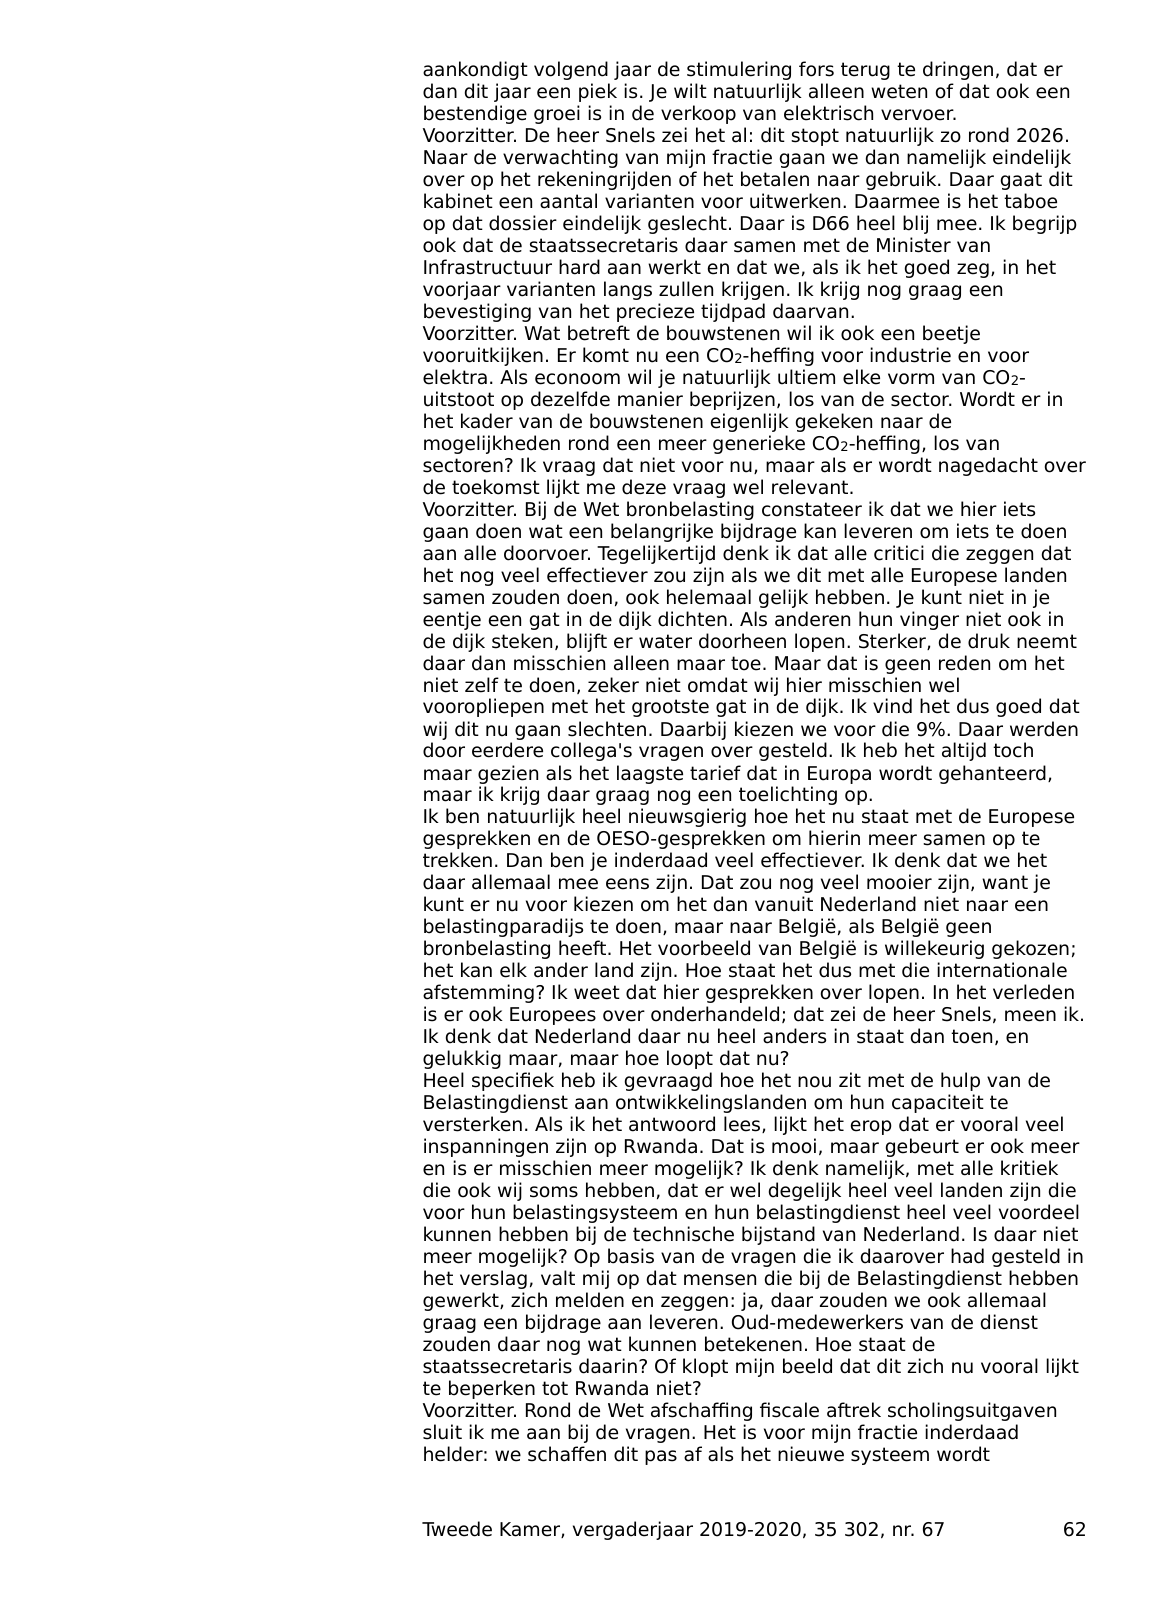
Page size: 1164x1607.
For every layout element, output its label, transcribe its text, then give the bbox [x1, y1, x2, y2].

text Voorzitter. De heer Snels zei het al: dit stopt natuurlijk zo rond 2026. Naar de verwachting van mijn fractie gaan we dan namelijk eindelijk over op het rekeningrijden of het betalen naar gebruik. Daar gaat dit kabinet een aantal varianten voor uitwerken. Daarmee is het taboe op dat dossier eindelijk geslecht. Daar is D66 heel blij mee. Ik begrijp ook dat de staatssecretaris daar samen met de Minister van Infrastructuur hard aan werkt en dat we, als ik het goed zeg, in het voorjaar varianten langs zullen krijgen. Ik krijg nog graag een bevestiging van het precieze tijdpad daarvan. [422, 125, 1087, 323]
text Voorzitter. Wat betreft de bouwstenen wil ik ook een beetje vooruitkijken. Er komt nu een CO2-heffing voor industrie en voor elektra. Als econoom wil je natuurlijk ultiem elke vorm van CO2-uitstoot op dezelfde manier beprijzen, los van de sector. Wordt er in het kader van de bouwstenen eigenlijk gekeken naar de mogelijkheden rond een meer generieke CO2-heffing, los van sectoren? Ik vraag dat niet voor nu, maar als er wordt nagedacht over de toekomst lijkt me deze vraag wel relevant. [422, 323, 1087, 499]
text Voorzitter. Rond de Wet afschaffing fiscale aftrek scholingsuitgaven sluit ik me aan bij de vragen. Het is voor mijn fractie inderdaad helder: we schaffen dit pas af als het nieuwe systeem wordt [422, 1400, 1087, 1466]
text Heel specifiek heb ik gevraagd hoe het nou zit met de hulp van de Belastingdienst aan ontwikkelingslanden om hun capaciteit te versterken. Als ik het antwoord lees, lijkt het erop dat er vooral veel inspanningen zijn op Rwanda. Dat is mooi, maar gebeurt er ook meer en is er misschien meer mogelijk? Ik denk namelijk, met alle kritiek die ook wij soms hebben, dat er wel degelijk heel veel landen zijn die voor hun belastingsysteem en hun belastingdienst heel veel voordeel kunnen hebben bij de technische bijstand van Nederland. Is daar niet meer mogelijk? Op basis van de vragen die ik daarover had gesteld in het verslag, valt mij op dat mensen die bij de Belastingdienst hebben gewerkt, zich melden en zeggen: ja, daar zouden we ook allemaal graag een bijdrage aan leveren. Oud-medewerkers van de dienst zouden daar nog wat kunnen betekenen. Hoe staat de staatssecretaris daarin? Of klopt mijn beeld dat dit zich nu vooral lijkt te beperken tot Rwanda niet? [422, 1070, 1087, 1400]
text Ik ben natuurlijk heel nieuwsgierig hoe het nu staat met de Europese gesprekken en de OESO-gesprekken om hierin meer samen op te trekken. Dan ben je inderdaad veel effectiever. Ik denk dat we het daar allemaal mee eens zijn. Dat zou nog veel mooier zijn, want je kunt er nu voor kiezen om het dan vanuit Nederland niet naar een belastingparadijs te doen, maar naar België, als België geen bronbelasting heeft. Het voorbeeld van België is willekeurig gekozen; het kan elk ander land zijn. Hoe staat het dus met die internationale afstemming? Ik weet dat hier gesprekken over lopen. In het verleden is er ook Europees over onderhandeld; dat zei de heer Snels, meen ik. Ik denk dat Nederland daar nu heel anders in staat dan toen, en gelukkig maar, maar hoe loopt dat nu? [422, 806, 1087, 1070]
text Voorzitter. Bij de Wet bronbelasting constateer ik dat we hier iets gaan doen wat een belangrijke bijdrage kan leveren om iets te doen aan alle doorvoer. Tegelijkertijd denk ik dat alle critici die zeggen dat het nog veel effectiever zou zijn als we dit met alle Europese landen samen zouden doen, ook helemaal gelijk hebben. Je kunt niet in je eentje een gat in de dijk dichten. Als anderen hun vinger niet ook in de dijk steken, blijft er water doorheen lopen. Sterker, de druk neemt daar dan misschien alleen maar toe. Maar dat is geen reden om het niet zelf te doen, zeker niet omdat wij hier misschien wel vooropliepen met het grootste gat in de dijk. Ik vind het dus goed dat wij dit nu gaan slechten. Daarbij kiezen we voor die 9%. Daar werden door eerdere collega's vragen over gesteld. Ik heb het altijd toch maar gezien als het laagste tarief dat in Europa wordt gehanteerd, maar ik krijg daar graag nog een toelichting op. [422, 499, 1087, 806]
text aankondigt volgend jaar de stimulering fors terug te dringen, dat er dan dit jaar een piek is. Je wilt natuurlijk alleen weten of dat ook een bestendige groei is in de verkoop van elektrisch vervoer. [422, 59, 1087, 125]
